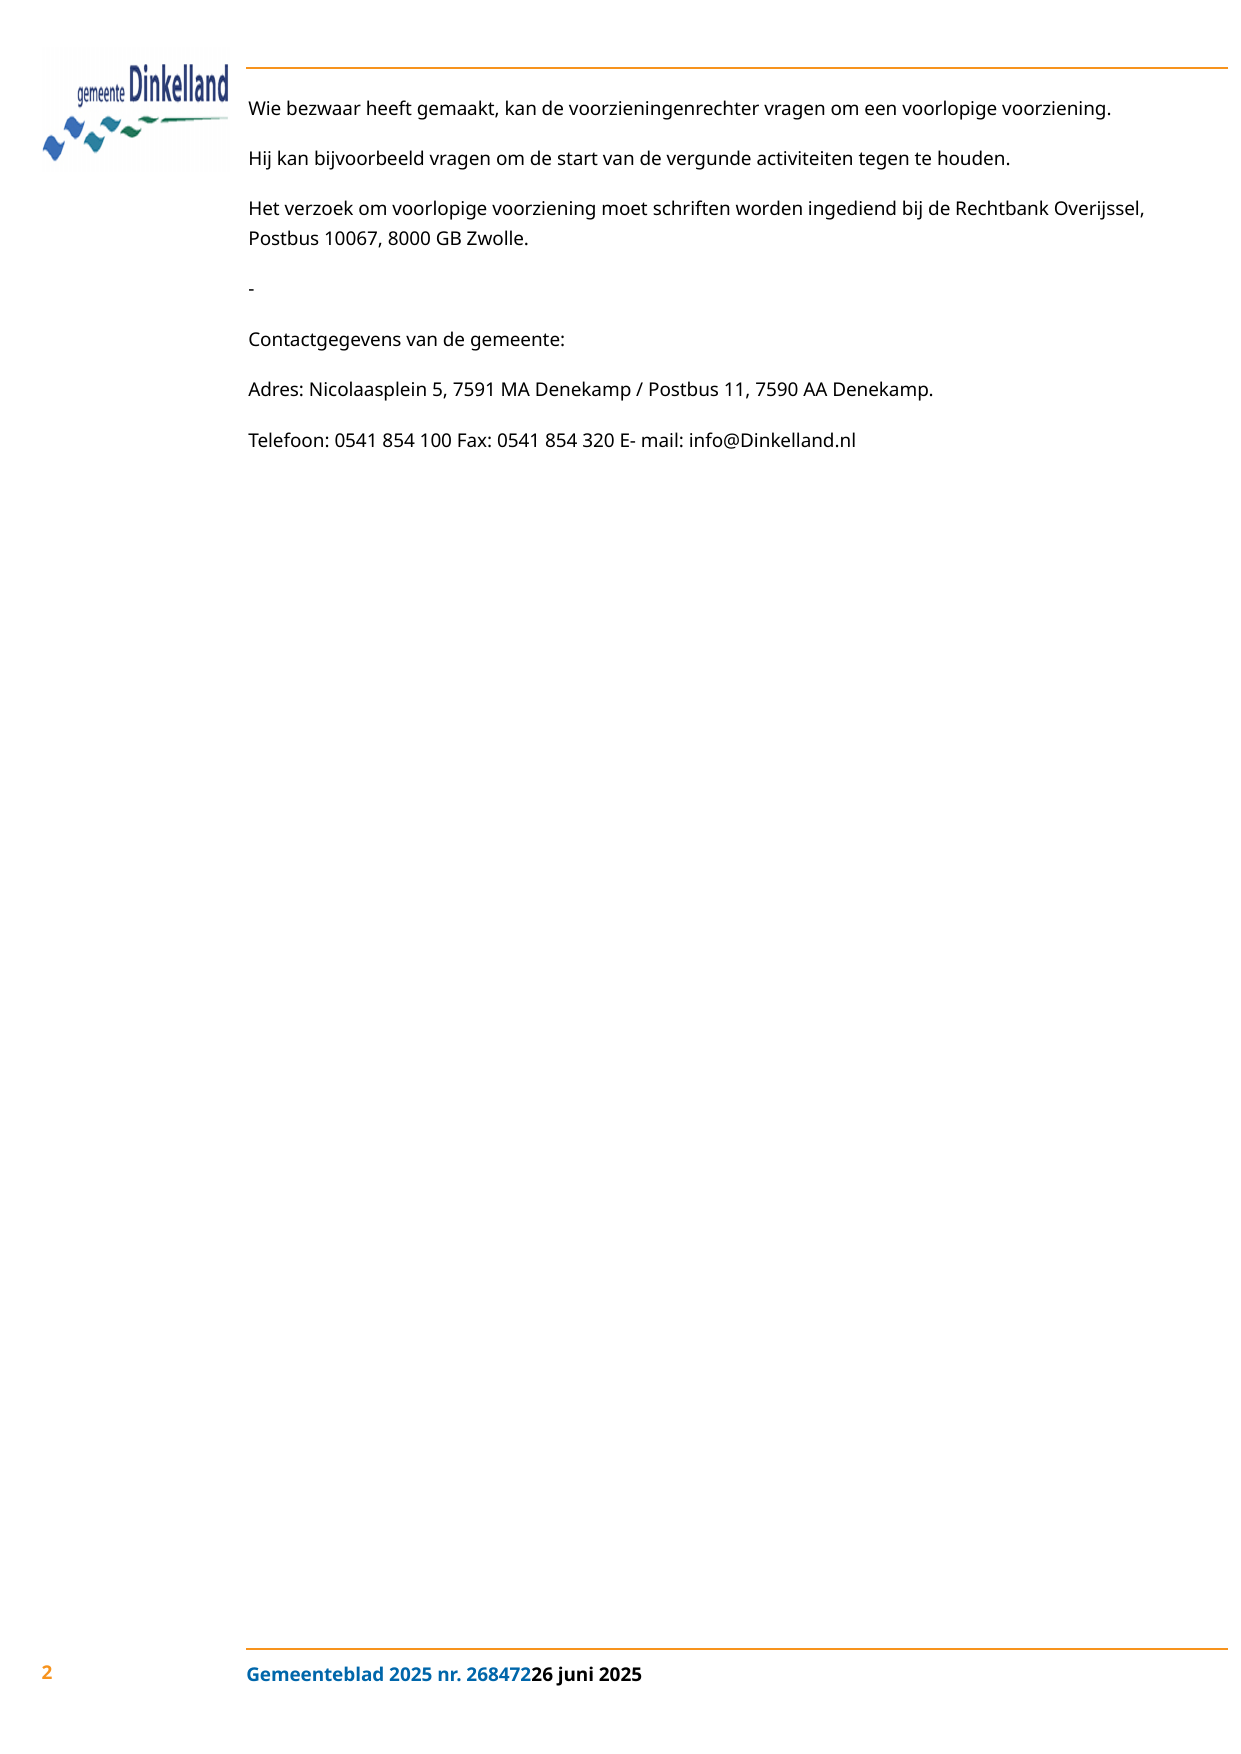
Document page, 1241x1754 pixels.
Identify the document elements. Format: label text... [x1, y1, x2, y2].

text Adres: Nicolaasplein 5, 7591 MA Denekamp / Postbus 11, 7590 AA Denekamp. [248, 376, 1152, 402]
picture [41, 47, 231, 172]
text - [248, 276, 1152, 301]
text Wie bezwaar heeft gemaakt, kan de voorzieningenrechter vragen om een voorlopige voorziening. [248, 95, 1152, 121]
text Contactgegevens van de gemeente: [248, 326, 1152, 352]
text Hij kan bijvoorbeeld vragen om de start van de vergunde activiteiten tegen te houden. [248, 145, 1152, 171]
text Het verzoek om voorlopige voorziening moet schriften worden ingediend bij de Rechtbank Overijssel, Postbus 10067, 8000 GB Zwolle. [248, 196, 1152, 251]
text Telefoon: 0541 854 100 Fax: 0541 854 320 E- mail: info@Dinkelland.nl [248, 427, 1152, 453]
